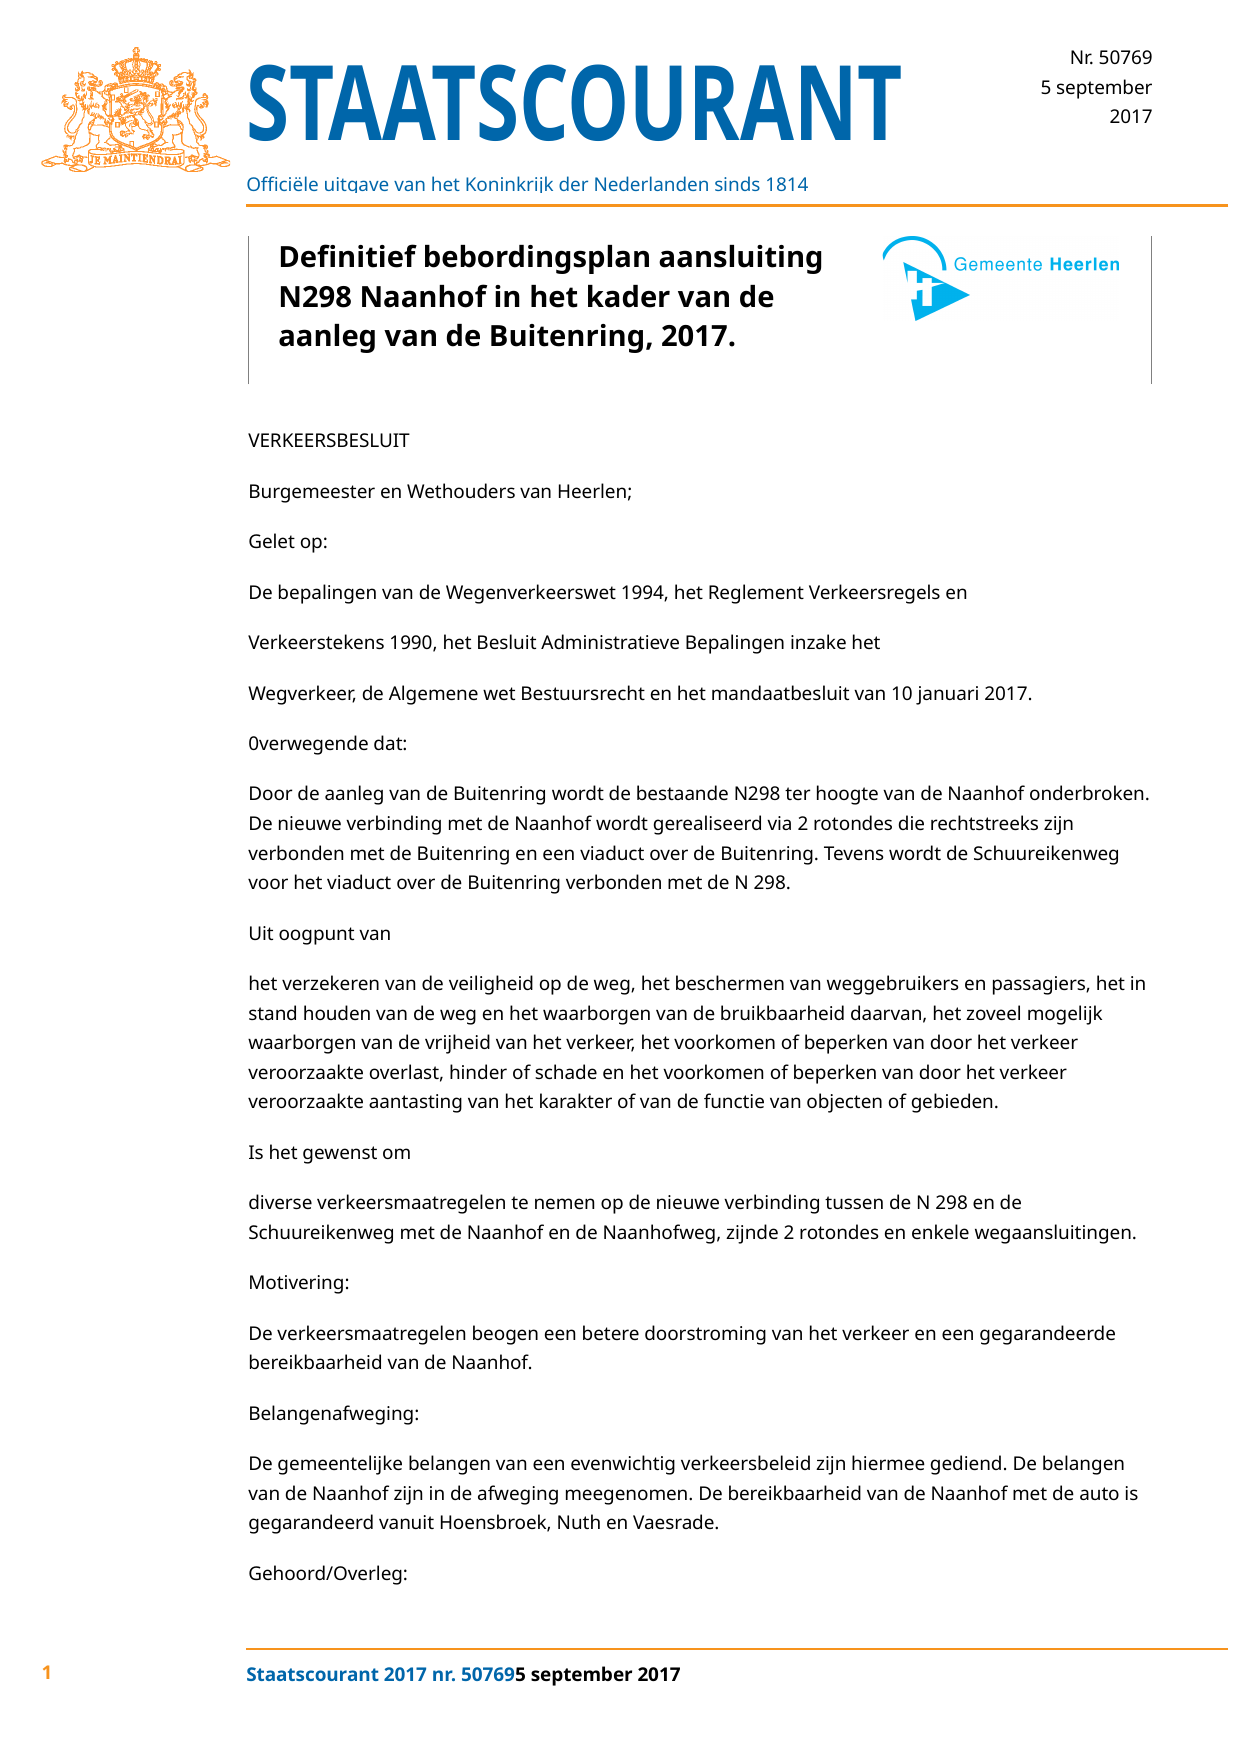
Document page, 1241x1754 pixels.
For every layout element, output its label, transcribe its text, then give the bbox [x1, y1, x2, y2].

text het verzekeren van de veiligheid op de weg, het beschermen van weggebruikers en passagiers, het in stand houden van de weg en het waarborgen van de bruikbaarheid daarvan, het zoveel mogelijk waarborgen van de vrijheid van het verkeer, het voorkomen of beperken van door het verkeer veroorzaakte overlast, hinder of schade en het voorkomen of beperken van door het verkeer veroorzaakte aantasting van het karakter of van de functie van objecten of gebieden. [248, 970, 1152, 1114]
text Belangenafweging: [248, 1400, 1152, 1425]
text Uit oogpunt van [248, 920, 1152, 945]
text Motivering: [248, 1269, 1152, 1295]
text Door de aanleg van de Buitenring wordt de bestaande N298 ter hoogte van de Naanhof onderbroken. De nieuwe verbinding met de Naanhof wordt gerealiseerd via 2 rotondes die rechtstreeks zijn verbonden met de Buitenring en een viaduct over de Buitenring. Tevens wordt de Schuureikenweg voor het viaduct over de Buitenring verbonden met de N 298. [248, 781, 1152, 895]
text Gehoord/Overleg: [248, 1560, 1152, 1585]
picture [882, 236, 1119, 321]
text De verkeersmaatregelen beogen een betere doorstroming van het verkeer en een gegarandeerde bereikbaarheid van de Naanhof. [248, 1320, 1152, 1375]
text Burgemeester en Wethouders van Heerlen; [248, 478, 1152, 504]
text diverse verkeersmaatregelen te nemen op de nieuwe verbinding tussen de N 298 en de Schuureikenweg met de Naanhof en de Naanhofweg, zijnde 2 rotondes en enkele wegaansluitingen. [248, 1189, 1152, 1244]
text Wegverkeer, de Algemene wet Bestuursrecht en het mandaatbesluit van 10 januari 2017. [248, 680, 1152, 705]
text Is het gewenst om [248, 1139, 1152, 1164]
table_header Definitief bebordingsplan aansluiting N298 Naanhof in het kader van de aanleg van de Buitenring, 2017. [249, 236, 850, 384]
text 0verwegende dat: [248, 730, 1152, 756]
text De bepalingen van de Wegenverkeerswet 1994, het Reglement Verkeersregels en [248, 579, 1152, 604]
text VERKEERSBESLUIT [248, 428, 1152, 453]
text Gelet op: [248, 528, 1152, 554]
picture [41, 47, 231, 172]
picture [882, 236, 903, 252]
text Verkeerstekens 1990, het Besluit Administratieve Bepalingen inzake het [248, 629, 1152, 655]
table_header [850, 236, 1151, 384]
text De gemeentelijke belangen van een evenwichtig verkeersbeleid zijn hiermee gediend. De belangen van de Naanhof zijn in de afweging meegenomen. De bereikbaarheid van de Naanhof met de auto is gegarandeerd vanuit Hoensbroek, Nuth en Vaesrade. [248, 1450, 1152, 1535]
